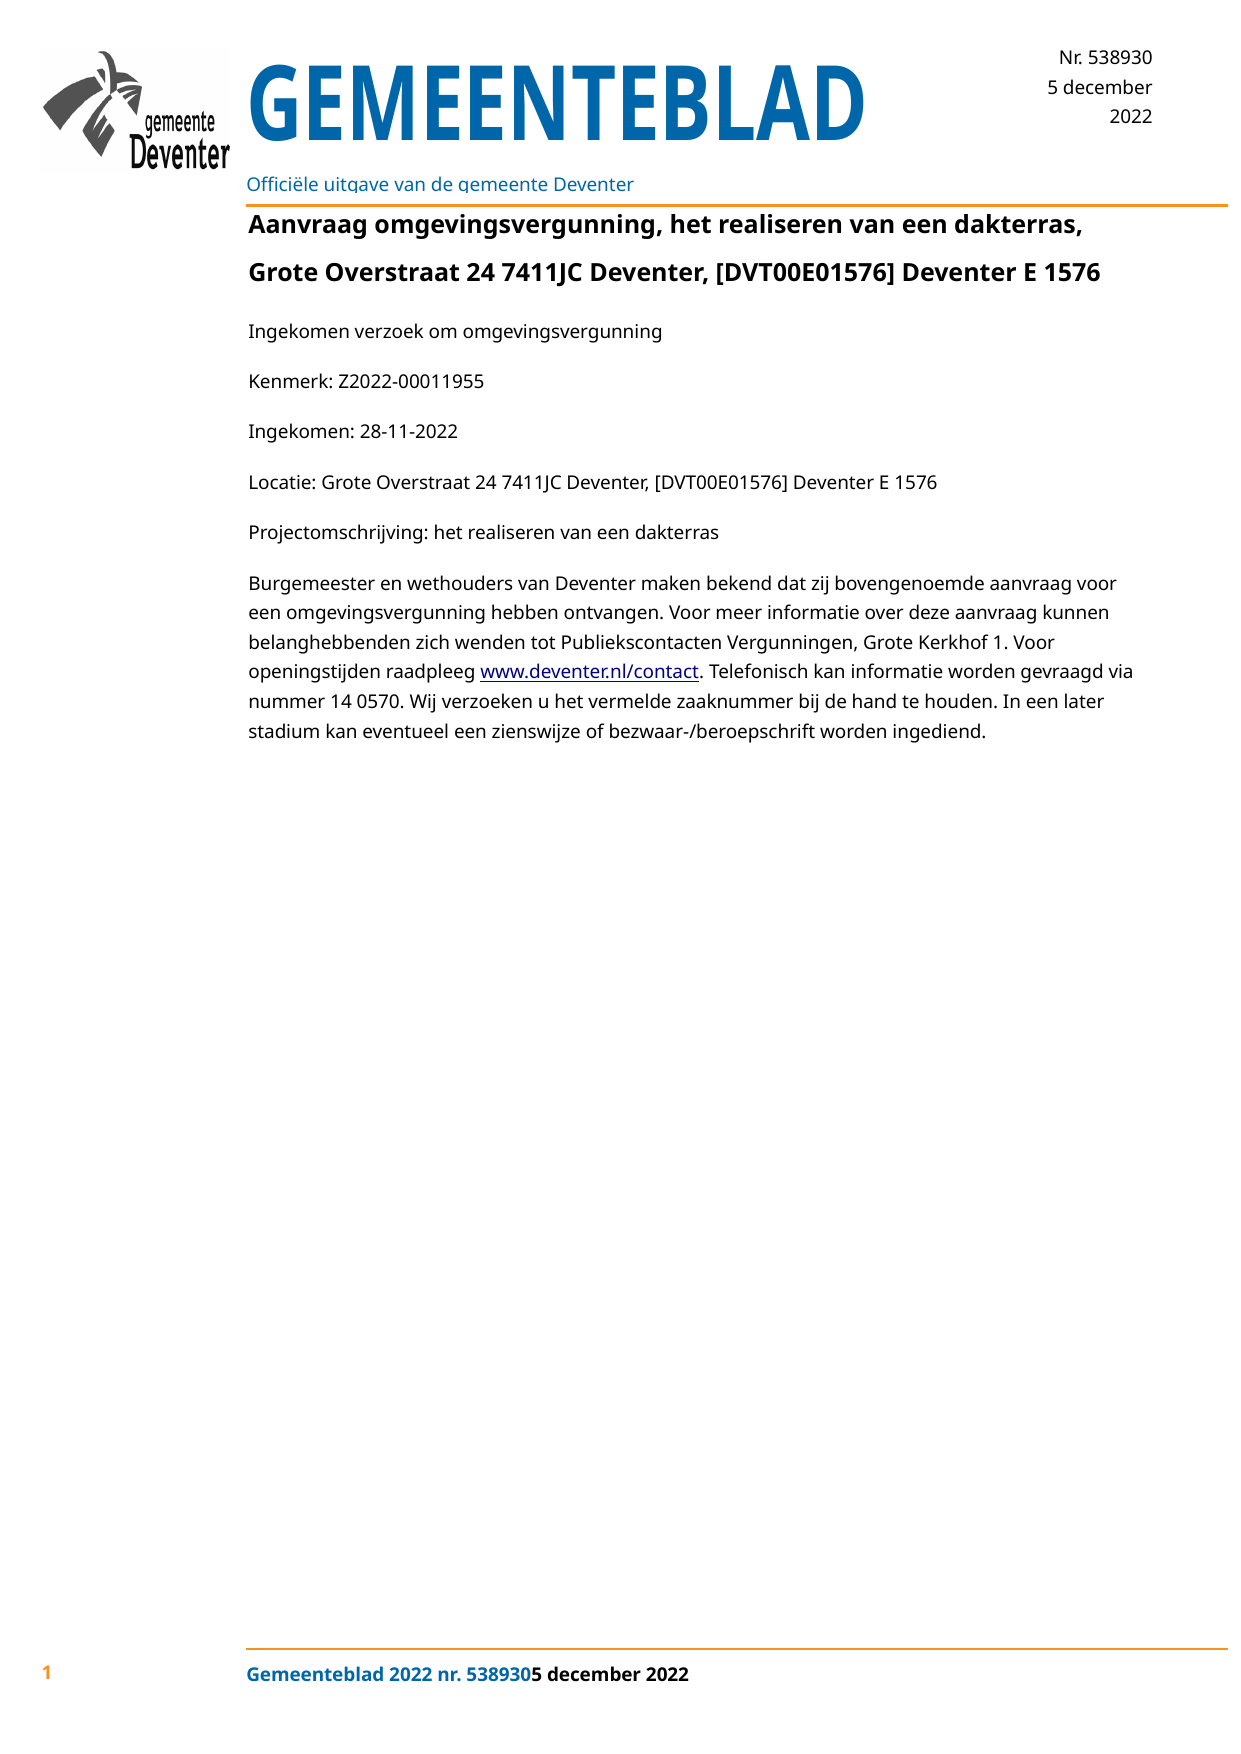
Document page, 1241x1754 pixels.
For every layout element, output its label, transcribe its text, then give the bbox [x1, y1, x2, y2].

text Burgemeester en wethouders van Deventer maken bekend dat zij bovengenoemde aanvraag voor een omgevingsvergunning hebben ontvangen. Voor meer informatie over deze aanvraag kunnen belanghebbenden zich wenden tot Publiekscontacten Vergunningen, Grote Kerkhof 1. Voor openingstijden raadpleeg www.deventer.nl/contact. Telefonisch kan informatie worden gevraagd via nummer 14 0570. Wij verzoeken u het vermelde zaaknummer bij de hand te houden. In een later stadium kan eventueel een zienswijze of bezwaar-/beroepschrift worden ingediend. [248, 570, 1152, 744]
text Projectomschrijving: het realiseren van een dakterras [248, 519, 1152, 545]
text Locatie: Grote Overstraat 24 7411JC Deventer, [DVT00E01576] Deventer E 1576 [248, 469, 1152, 495]
text Kenmerk: Z2022-00011955 [248, 368, 1152, 394]
text Ingekomen verzoek om omgevingsvergunning [248, 318, 1152, 344]
picture [41, 47, 231, 172]
text Aanvraag omgevingsvergunning, het realiseren van een dakterras, Grote Overstraat 24 7411JC Deventer, [DVT00E01576] Deventer E 1576 [248, 207, 1152, 288]
text Ingekomen: 28-11-2022 [248, 419, 1152, 444]
